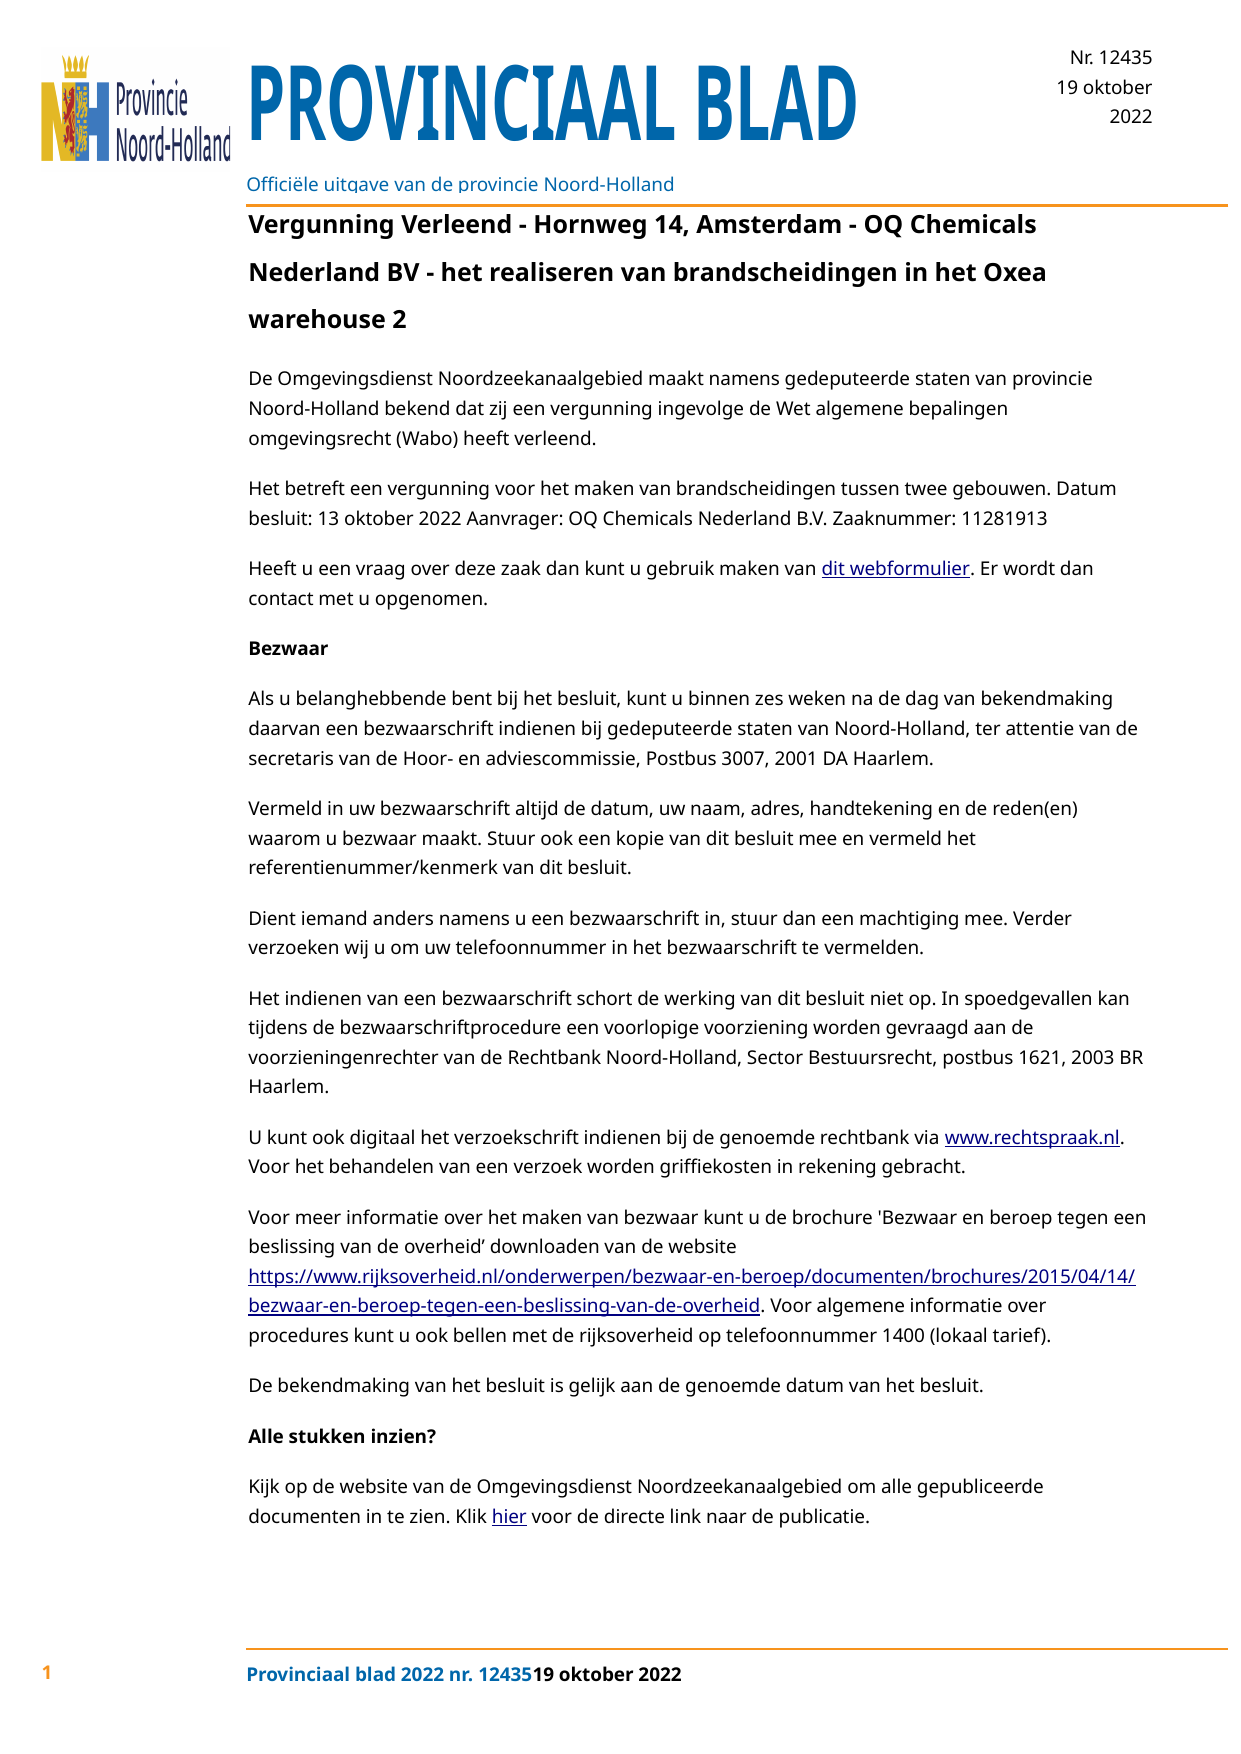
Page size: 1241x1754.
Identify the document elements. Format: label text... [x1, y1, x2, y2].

picture [41, 47, 231, 172]
text De Omgevingsdienst Noordzeekanaalgebied maakt namens gedeputeerde staten van provincie Noord-Holland bekend dat zij een vergunning ingevolge de Wet algemene bepalingen omgevingsrecht (Wabo) heeft verleend. [248, 366, 1152, 450]
text Als u belanghebbende bent bij het besluit, kunt u binnen zes weken na de dag van bekendmaking daarvan een bezwaarschrift indienen bij gedeputeerde staten van Noord-Holland, ter attentie van de secretaris van de Hoor- en adviescommissie, Postbus 3007, 2001 DA Haarlem. [248, 686, 1152, 770]
text Het betreft een vergunning voor het maken van brandscheidingen tussen twee gebouwen. Datum besluit: 13 oktober 2022 Aanvrager: OQ Chemicals Nederland B.V. Zaaknummer: 11281913 [248, 475, 1152, 530]
text Vergunning Verleend - Hornweg 14, Amsterdam - OQ Chemicals Nederland BV - het realiseren van brandscheidingen in het Oxea warehouse 2 [248, 207, 1152, 336]
text U kunt ook digitaal het verzoekschrift indienen bij de genoemde rechtbank via www.rechtspraak.nl. Voor het behandelen van een verzoek worden griffiekosten in rekening gebracht. [248, 1124, 1152, 1179]
text Bezwaar [248, 635, 1152, 661]
text Voor meer informatie over het maken van bezwaar kunt u de brochure 'Bezwaar en beroep tegen een beslissing van de overheid’ downloaden van de website https://www.rijksoverheid.nl/onderwerpen/bezwaar-en-beroep/documenten/brochures/2015/04/14/bezwaar-en-beroep-tegen-een-beslissing-van-de-overheid. Voor algemene informatie over procedures kunt u ook bellen met de rijksoverheid op telefoonnummer 1400 (lokaal tarief). [248, 1204, 1152, 1348]
text Kijk op de website van de Omgevingsdienst Noordzeekanaalgebied om alle gepubliceerde documenten in te zien. Klik hier voor de directe link naar de publicatie. [248, 1473, 1152, 1529]
text Dient iemand anders namens u een bezwaarschrift in, stuur dan een machtiging mee. Verder verzoeken wij u om uw telefoonnummer in het bezwaarschrift te vermelden. [248, 905, 1152, 960]
text Alle stukken inzien? [248, 1423, 1152, 1449]
text Vermeld in uw bezwaarschrift altijd de datum, uw naam, adres, handtekening en de reden(en) waarom u bezwaar maakt. Stuur ook een kopie van dit besluit mee en vermeld het referentienummer/kenmerk van dit besluit. [248, 795, 1152, 880]
text De bekendmaking van het besluit is gelijk aan de genoemde datum van het besluit. [248, 1373, 1152, 1398]
text Het indienen van een bezwaarschrift schort de werking van dit besluit niet op. In spoedgevallen kan tijdens de bezwaarschriftprocedure een voorlopige voorziening worden gevraagd aan de voorzieningenrechter van de Rechtbank Noord-Holland, Sector Bestuursrecht, postbus 1621, 2003 BR Haarlem. [248, 985, 1152, 1099]
text Heeft u een vraag over deze zaak dan kunt u gebruik maken van dit webformulier. Er wordt dan contact met u opgenomen. [248, 555, 1152, 610]
